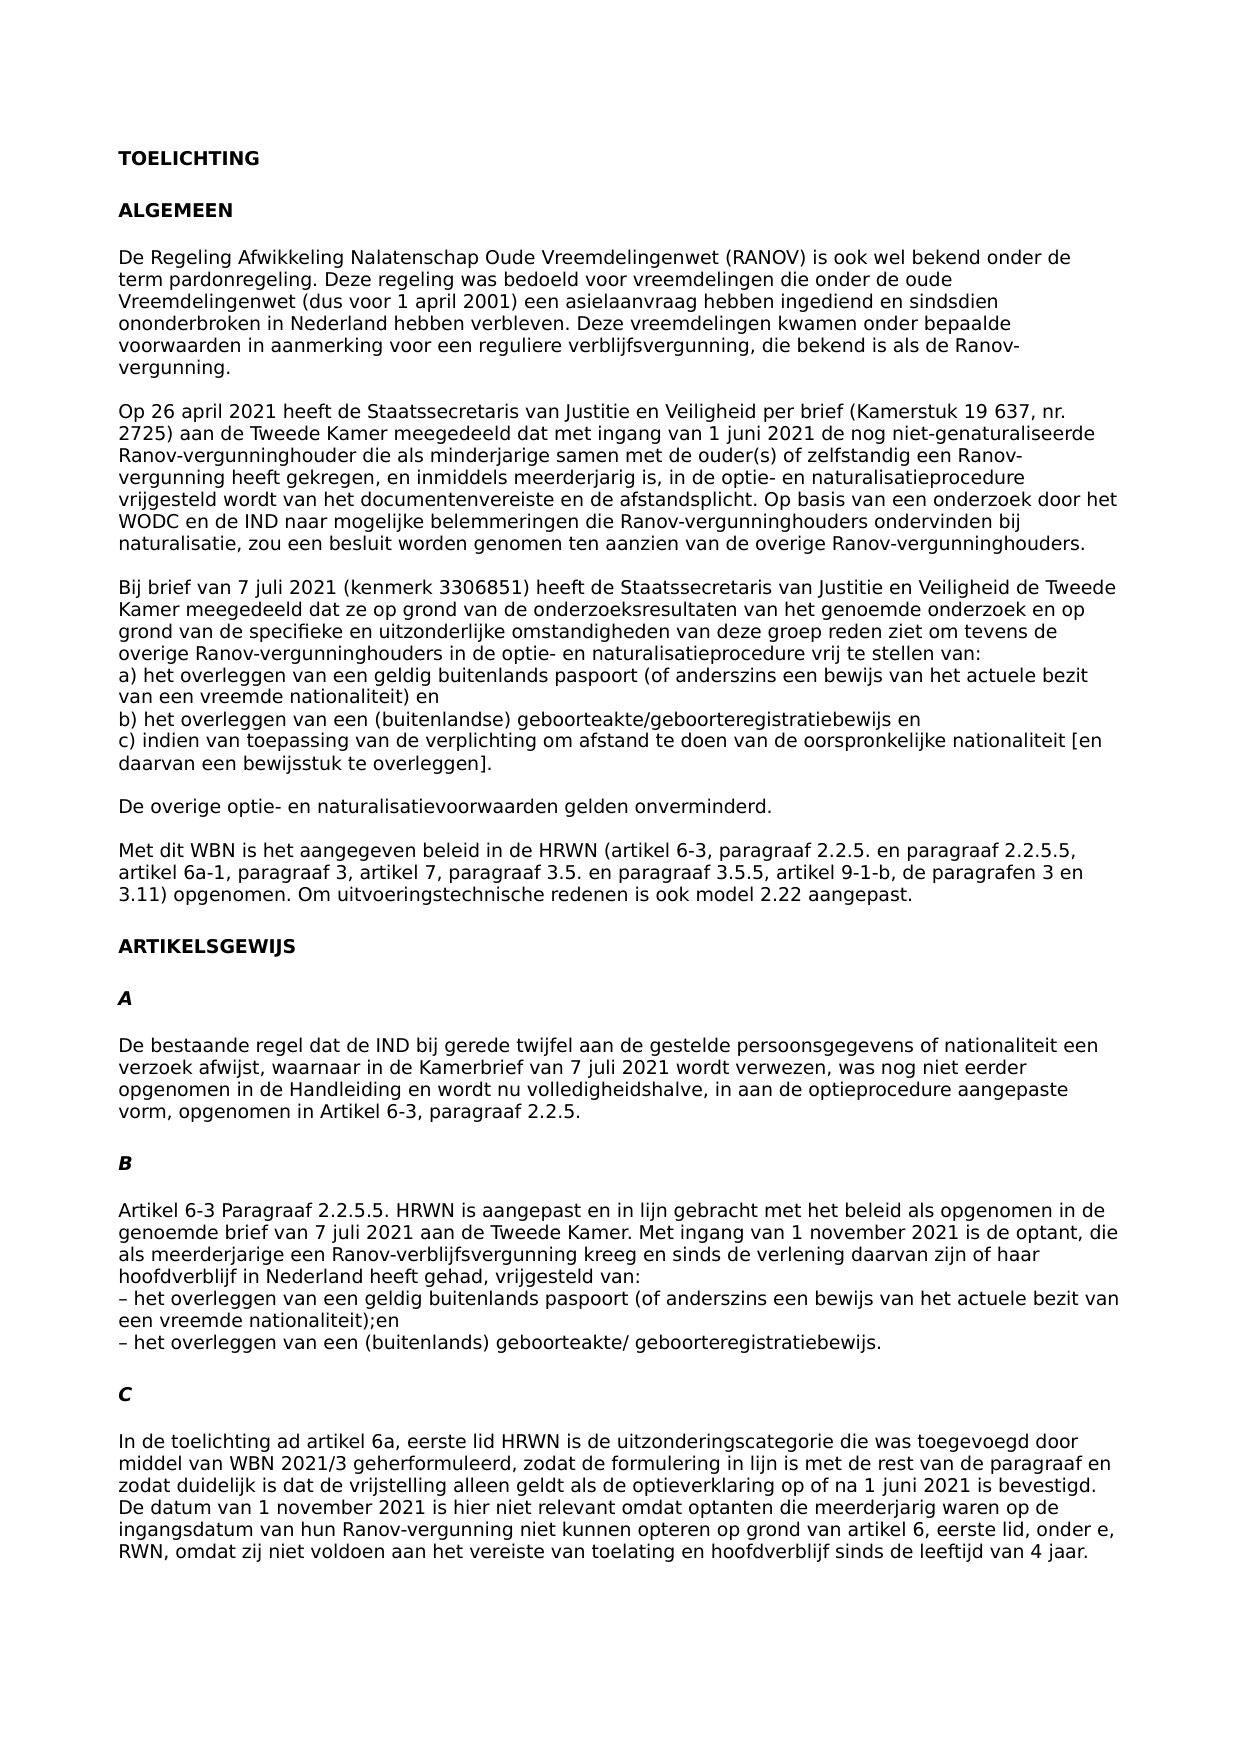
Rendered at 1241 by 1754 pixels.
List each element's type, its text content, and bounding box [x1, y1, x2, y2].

text a) het overleggen van een geldig buitenlands paspoort (of anderszins een bewijs van het actuele bezit van een vreemde nationaliteit) en [118, 664, 1122, 708]
text – het overleggen van een geldig buitenlands paspoort (of anderszins een bewijs van het actuele bezit van een vreemde nationaliteit);en [118, 1288, 1122, 1332]
subtitle ARTIKELSGEWIJS [118, 936, 1122, 958]
subtitle A [118, 988, 1122, 1010]
text Met dit WBN is het aangegeven beleid in de HRWN (artikel 6-3, paragraaf 2.2.5. en paragraaf 2.2.5.5, artikel 6a-1, paragraaf 3, artikel 7, paragraaf 3.5. en paragraaf 3.5.5, artikel 9-1-b, de paragrafen 3 en 3.11) opgenomen. Om uitvoeringstechnische redenen is ook model 2.22 aangepast. [118, 840, 1122, 906]
subtitle ALGEMEEN [118, 200, 1122, 222]
text Artikel 6-3 Paragraaf 2.2.5.5. HRWN is aangepast en in lijn gebracht met het beleid als opgenomen in de genoemde brief van 7 juli 2021 aan de Tweede Kamer. Met ingang van 1 november 2021 is de optant, die als meerderjarige een Ranov-verblijfsvergunning kreeg en sinds de verlening daarvan zijn of haar hoofdverblijf in Nederland heeft gehad, vrijgesteld van: [118, 1200, 1122, 1288]
text b) het overleggen van een (buitenlandse) geboorteakte/geboorteregistratiebewijs en [118, 708, 1122, 730]
text In de toelichting ad artikel 6a, eerste lid HRWN is de uitzonderingscategorie die was toegevoegd door middel van WBN 2021/3 geherformuleerd, zodat de formulering in lijn is met de rest van de paragraaf en zodat duidelijk is dat de vrijstelling alleen geldt als de optieverklaring op of na 1 juni 2021 is bevestigd. De datum van 1 november 2021 is hier niet relevant omdat optanten die meerderjarig waren op de ingangsdatum van hun Ranov-vergunning niet kunnen opteren op grond van artikel 6, eerste lid, onder e, RWN, omdat zij niet voldoen aan het vereiste van toelating en hoofdverblijf sinds de leeftijd van 4 jaar. [118, 1431, 1122, 1563]
text Op 26 april 2021 heeft de Staatssecretaris van Justitie en Veiligheid per brief (Kamerstuk 19 637, nr. 2725) aan de Tweede Kamer meegedeeld dat met ingang van 1 juni 2021 de nog niet-genaturaliseerde Ranov-vergunninghouder die als minderjarige samen met de ouder(s) of zelfstandig een Ranov-vergunning heeft gekregen, en inmiddels meerderjarig is, in de optie- en naturalisatieprocedure vrijgesteld wordt van het documentenvereiste en de afstandsplicht. Op basis van een onderzoek door het WODC en de IND naar mogelijke belemmeringen die Ranov-vergunninghouders ondervinden bij naturalisatie, zou een besluit worden genomen ten aanzien van de overige Ranov-vergunninghouders. [118, 401, 1122, 555]
text Bij brief van 7 juli 2021 (kenmerk 3306851) heeft de Staatssecretaris van Justitie en Veiligheid de Tweede Kamer meegedeeld dat ze op grond van de onderzoeksresultaten van het genoemde onderzoek en op grond van de specifieke en uitzonderlijke omstandigheden van deze groep reden ziet om tevens de overige Ranov-vergunninghouders in de optie- en naturalisatieprocedure vrij te stellen van: [118, 577, 1122, 664]
text c) indien van toepassing van de verplichting om afstand te doen van de oorspronkelijke nationaliteit [en daarvan een bewijsstuk te overleggen]. [118, 730, 1122, 774]
subtitle TOELICHTING [118, 148, 1122, 170]
text – het overleggen van een (buitenlands) geboorteakte/ geboorteregistratiebewijs. [118, 1332, 1122, 1354]
text De bestaande regel dat de IND bij gerede twijfel aan de gestelde persoonsgegevens of nationaliteit een verzoek afwijst, waarnaar in de Kamerbrief van 7 juli 2021 wordt verwezen, was nog niet eerder opgenomen in de Handleiding en wordt nu volledigheidshalve, in aan de optieprocedure aangepaste vorm, opgenomen in Artikel 6-3, paragraaf 2.2.5. [118, 1035, 1122, 1123]
text De overige optie- en naturalisatievoorwaarden gelden onverminderd. [118, 796, 1122, 818]
text De Regeling Afwikkeling Nalatenschap Oude Vreemdelingenwet (RANOV) is ook wel bekend onder de term pardonregeling. Deze regeling was bedoeld voor vreemdelingen die onder de oude Vreemdelingenwet (dus voor 1 april 2001) een asielaanvraag hebben ingediend en sindsdien ononderbroken in Nederland hebben verbleven. Deze vreemdelingen kwamen onder bepaalde voorwaarden in aanmerking voor een reguliere verblijfsvergunning, die bekend is als de Ranov-vergunning. [118, 247, 1122, 379]
subtitle C [118, 1384, 1122, 1406]
subtitle B [118, 1153, 1122, 1175]
